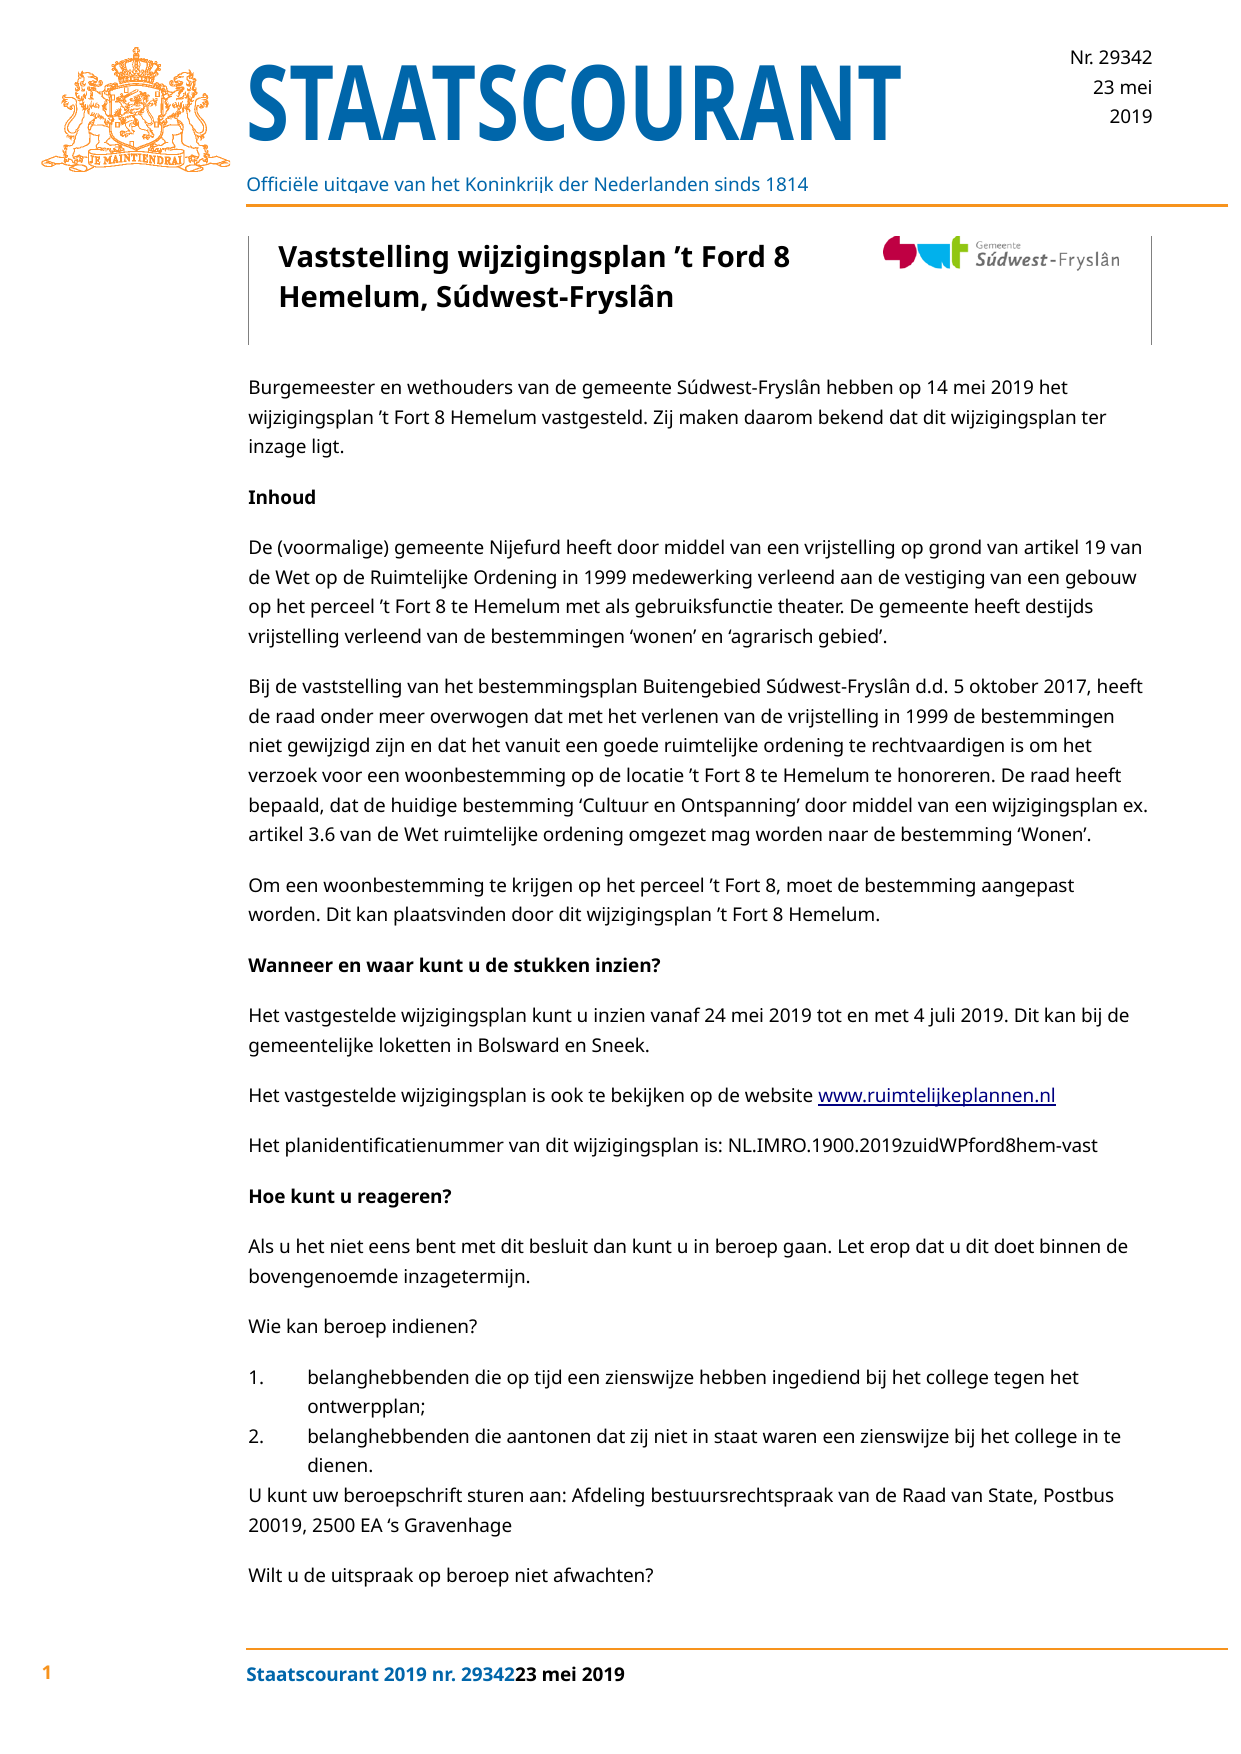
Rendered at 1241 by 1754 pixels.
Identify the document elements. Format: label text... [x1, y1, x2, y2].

table_header [850, 236, 1151, 345]
text Wie kan beroep indienen? [248, 1313, 1152, 1339]
text Burgemeester en wethouders van de gemeente Súdwest-Fryslân hebben op 14 mei 2019 het wijzigingsplan ’t Fort 8 Hemelum vastgesteld. Zij maken daarom bekend dat dit wijzigingsplan ter inzage ligt. [248, 374, 1152, 459]
table_header Vaststelling wijzigingsplan ’t Ford 8 Hemelum, Súdwest-Fryslân [249, 236, 850, 345]
text U kunt uw beroepschrift sturen aan: Afdeling bestuursrechtspraak van de Raad van State, Postbus 20019, 2500 EA ‘s Gravenhage [248, 1482, 1152, 1537]
list belanghebbenden die aantonen dat zij niet in staat waren een zienswijze bij het college in te dienen. [248, 1423, 1152, 1478]
text Bij de vaststelling van het bestemmingsplan Buitengebied Súdwest-Fryslân d.d. 5 oktober 2017, heeft de raad onder meer overwogen dat met het verlenen van de vrijstelling in 1999 de bestemmingen niet gewijzigd zijn en dat het vanuit een goede ruimtelijke ordening te rechtvaardigen is om het verzoek voor een woonbestemming op de locatie ’t Fort 8 te Hemelum te honoreren. De raad heeft bepaald, dat de huidige bestemming ‘Cultuur en Ontspanning’ door middel van een wijzigingsplan ex. artikel 3.6 van de Wet ruimtelijke ordening omgezet mag worden naar de bestemming ‘Wonen’. [248, 673, 1152, 847]
text Inhoud [248, 484, 1152, 509]
text De (voormalige) gemeente Nijefurd heeft door middel van een vrijstelling op grond van artikel 19 van de Wet op de Ruimtelijke Ordening in 1999 medewerking verleend aan de vestiging van een gebouw op het perceel ’t Fort 8 te Hemelum met als gebruiksfunctie theater. De gemeente heeft destijds vrijstelling verleend van de bestemmingen ‘wonen’ en ‘agrarisch gebied’. [248, 534, 1152, 649]
text Wilt u de uitspraak op beroep niet afwachten? [248, 1562, 1152, 1588]
picture [882, 236, 1119, 272]
text Als u het niet eens bent met dit besluit dan kunt u in beroep gaan. Let erop dat u dit doet binnen de bovengenoemde inzagetermijn. [248, 1233, 1152, 1289]
text Het planidentificatienummer van dit wijzigingsplan is: NL.IMRO.1900.2019zuidWPford8hem-vast [248, 1133, 1152, 1158]
text Het vastgestelde wijzigingsplan kunt u inzien vanaf 24 mei 2019 tot en met 4 juli 2019. Dit kan bij de gemeentelijke loketten in Bolsward en Sneek. [248, 1002, 1152, 1057]
list belanghebbenden die op tijd een zienswijze hebben ingediend bij het college tegen het ontwerpplan; [248, 1364, 1152, 1419]
text Hoe kunt u reageren? [248, 1183, 1152, 1209]
text Het vastgestelde wijzigingsplan is ook te bekijken op de website www.ruimtelijkeplannen.nl [248, 1082, 1152, 1108]
picture [41, 47, 231, 172]
text Wanneer en waar kunt u de stukken inzien? [248, 952, 1152, 977]
text Om een woonbestemming te krijgen op het perceel ’t Fort 8, moet de bestemming aangepast worden. Dit kan plaatsvinden door dit wijzigingsplan ’t Fort 8 Hemelum. [248, 872, 1152, 927]
